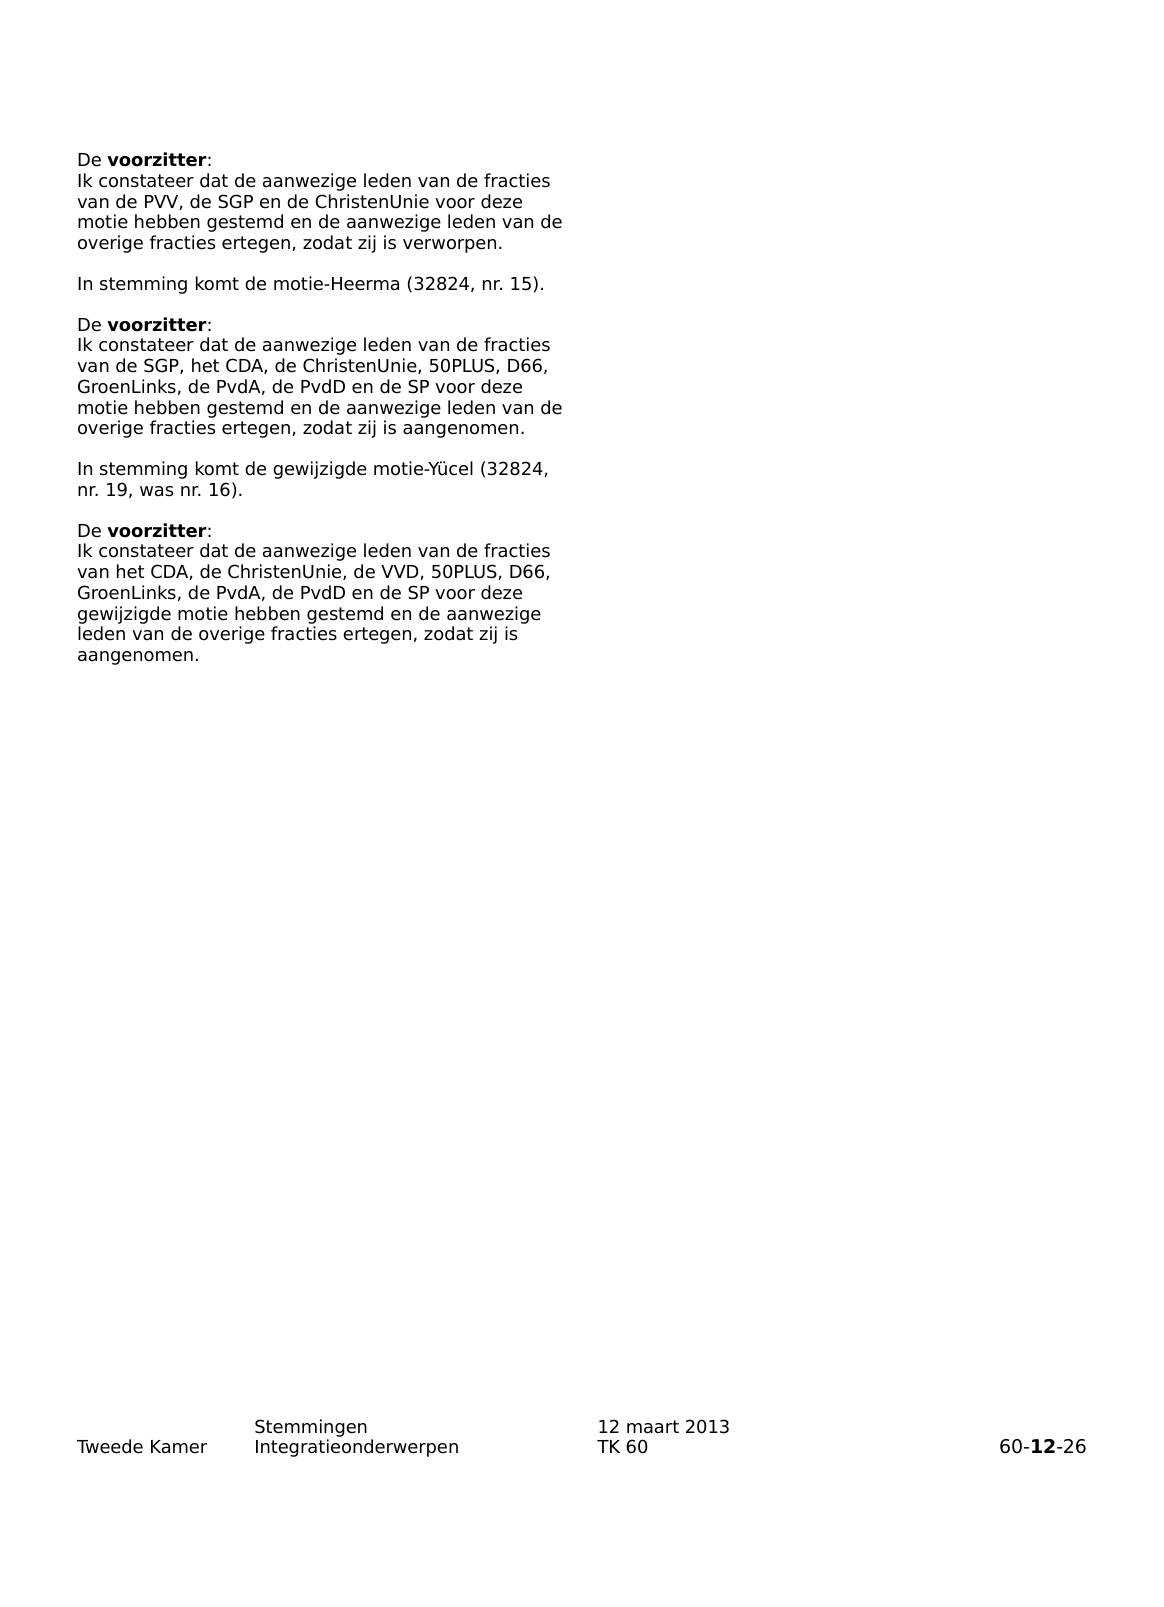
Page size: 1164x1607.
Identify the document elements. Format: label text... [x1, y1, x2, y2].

text Ik constateer dat de aanwezige leden van de fracties van de SGP, het CDA, de ChristenUnie, 50PLUS, D66, GroenLinks, de PvdA, de PvdD en de SP voor deze motie hebben gestemd en de aanwezige leden van de overige fracties ertegen, zodat zij is aangenomen. [77, 335, 567, 439]
text De voorzitter: [77, 150, 567, 171]
text De voorzitter: [77, 314, 567, 335]
text In stemming komt de gewijzigde motie-Yücel (32824, nr. 19, was nr. 16). [77, 459, 567, 500]
text Ik constateer dat de aanwezige leden van de fracties van de PVV, de SGP en de ChristenUnie voor deze motie hebben gestemd en de aanwezige leden van de overige fracties ertegen, zodat zij is verworpen. [77, 171, 567, 254]
text Ik constateer dat de aanwezige leden van de fracties van het CDA, de ChristenUnie, de VVD, 50PLUS, D66, GroenLinks, de PvdA, de PvdD en de SP voor deze gewijzigde motie hebben gestemd en de aanwezige leden van de overige fracties ertegen, zodat zij is aangenomen. [77, 541, 567, 666]
text De voorzitter: [77, 520, 567, 541]
text In stemming komt de motie-Heerma (32824, nr. 15). [77, 274, 567, 294]
